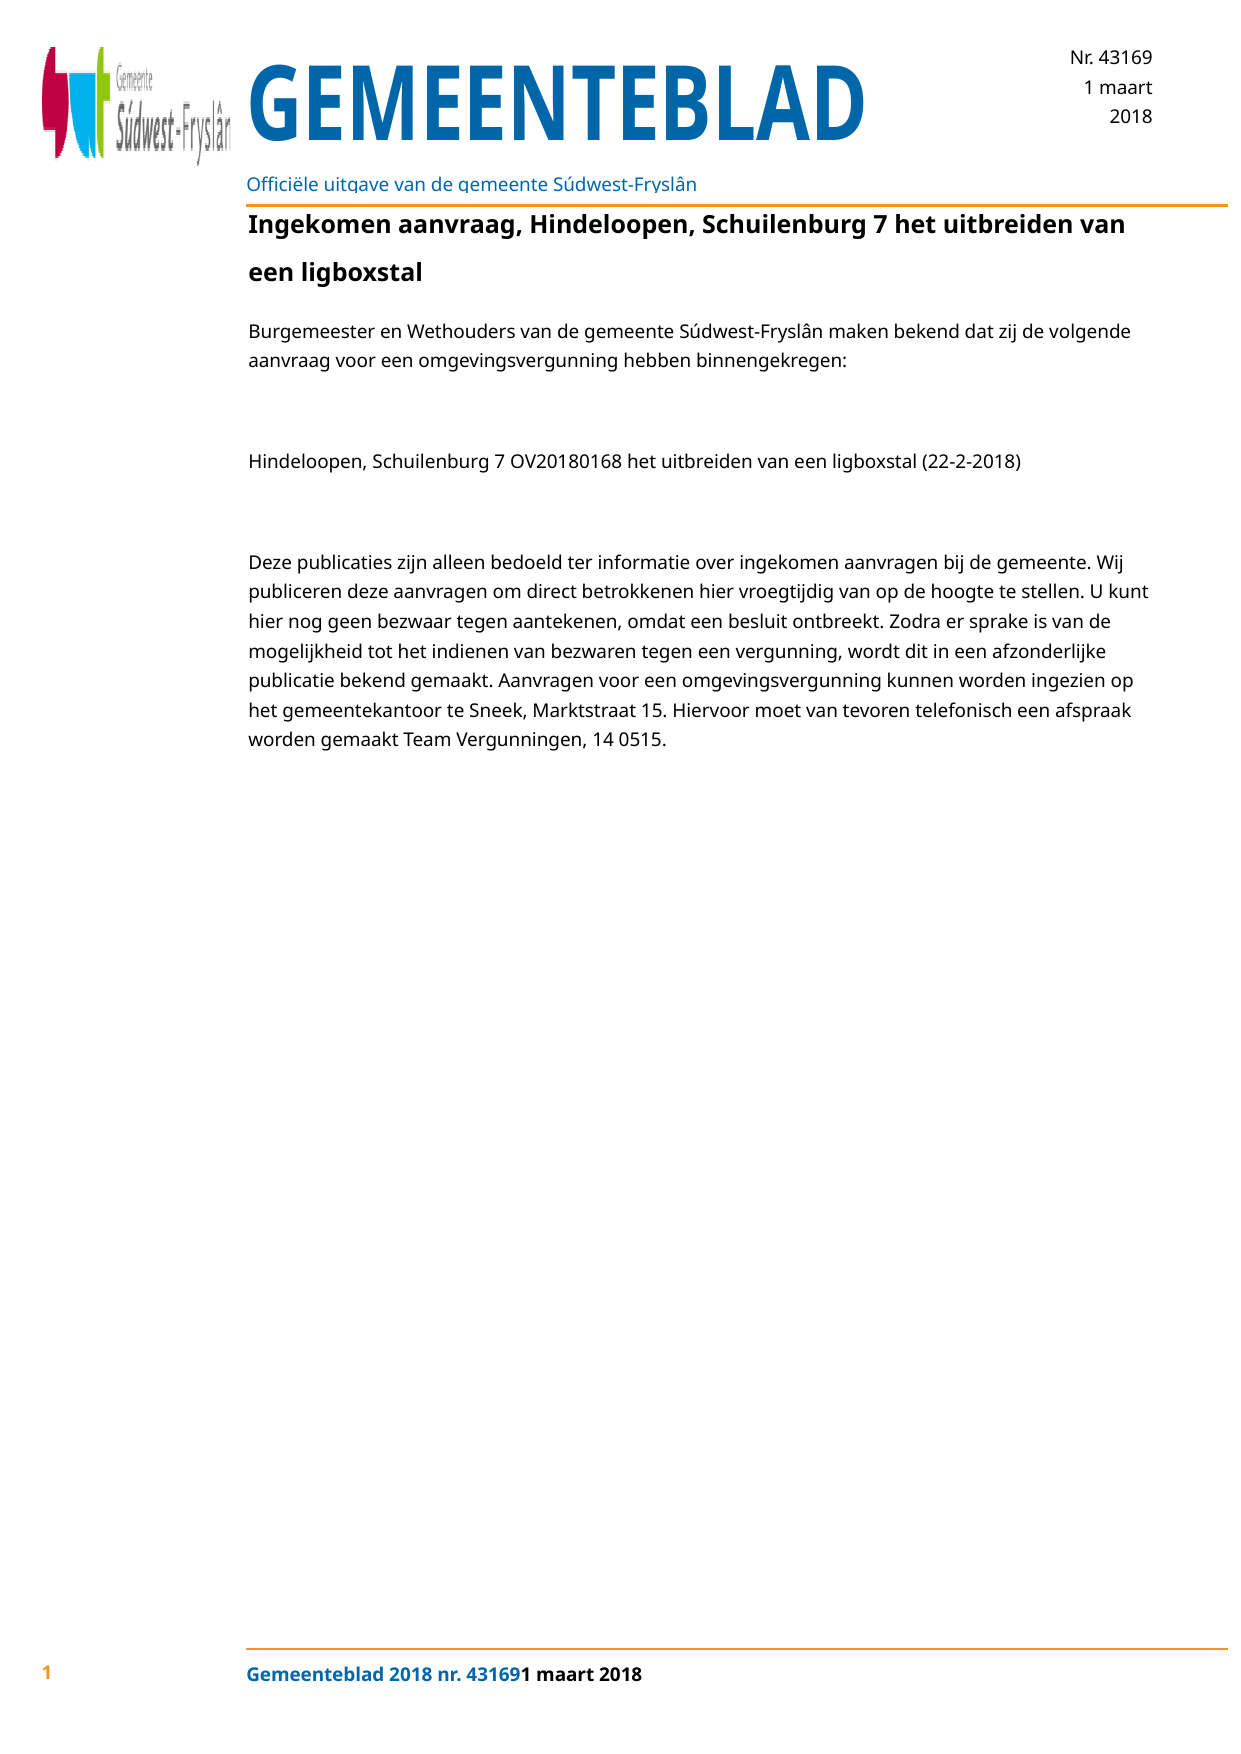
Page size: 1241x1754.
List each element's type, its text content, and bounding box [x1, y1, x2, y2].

text Deze publicaties zijn alleen bedoeld ter informatie over ingekomen aanvragen bij de gemeente. Wij publiceren deze aanvragen om direct betrokkenen hier vroegtijdig van op de hoogte te stellen. U kunt hier nog geen bezwaar tegen aantekenen, omdat een besluit ontbreekt. Zodra er sprake is van de mogelijkheid tot het indienen van bezwaren tegen een vergunning, wordt dit in een afzonderlijke publicatie bekend gemaakt. Aanvragen voor een omgevingsvergunning kunnen worden ingezien op het gemeentekantoor te Sneek, Marktstraat 15. Hiervoor moet van tevoren telefonisch een afspraak worden gemaakt Team Vergunningen, 14 0515. [248, 549, 1152, 752]
text Burgemeester en Wethouders van de gemeente Súdwest-Fryslân maken bekend dat zij de volgende aanvraag voor een omgevingsvergunning hebben binnengekregen: [248, 318, 1152, 373]
text Ingekomen aanvraag, Hindeloopen, Schuilenburg 7 het uitbreiden van een ligboxstal [248, 207, 1152, 288]
picture [41, 47, 231, 172]
text Hindeloopen, Schuilenburg 7 OV20180168 het uitbreiden van een ligboxstal (22-2-2018) [248, 448, 1152, 474]
